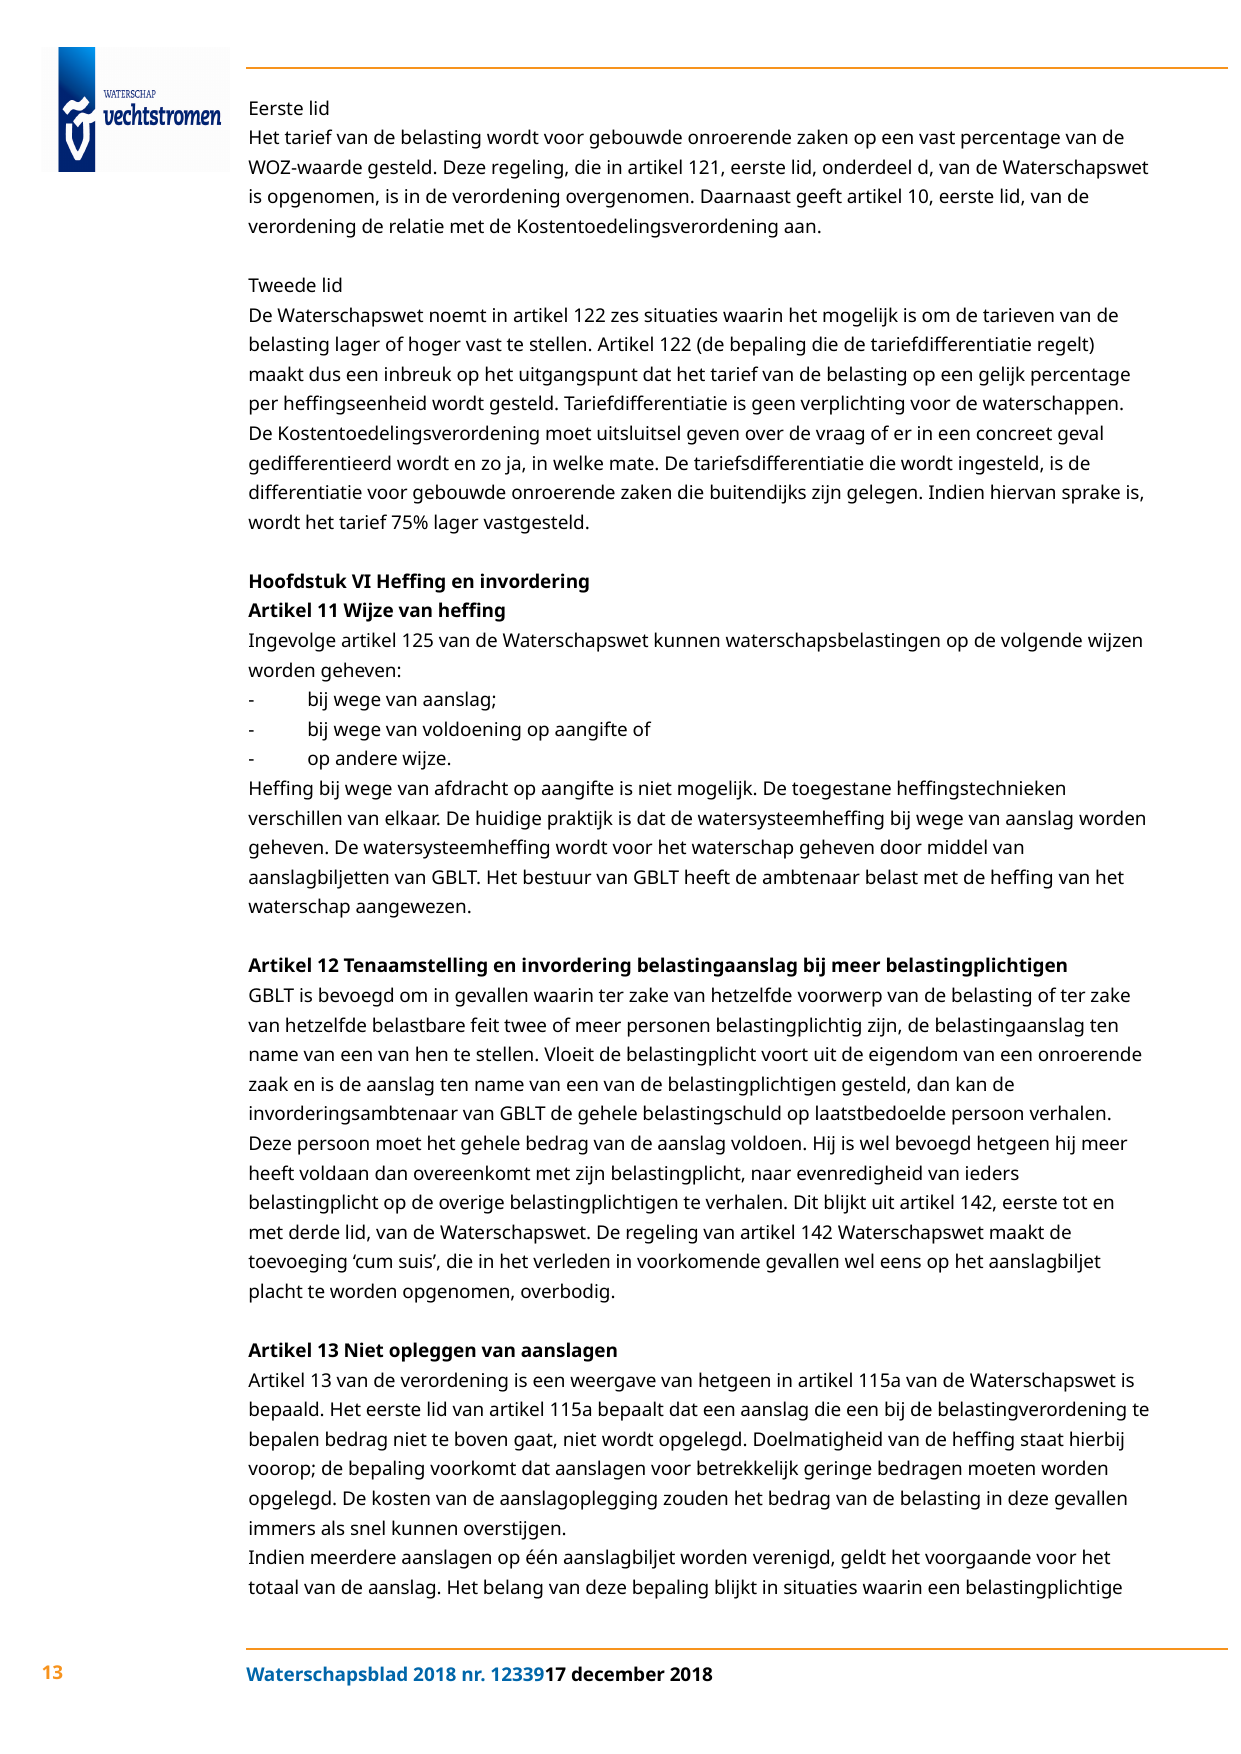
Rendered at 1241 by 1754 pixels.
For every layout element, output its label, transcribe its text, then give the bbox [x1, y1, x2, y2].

text Indien meerdere aanslagen op één aanslagbiljet worden verenigd, geldt het voorgaande voor het totaal van de aanslag. Het belang van deze bepaling blijkt in situaties waarin een belastingplichtige [248, 1544, 1152, 1600]
text Artikel 13 Niet opleggen van aanslagen [248, 1337, 1152, 1363]
text Heffing bij wege van afdracht op aangifte is niet mogelijk. De toegestane heffingstechnieken verschillen van elkaar. De huidige praktijk is dat de watersysteemheffing bij wege van aanslag worden geheven. De watersysteemheffing wordt voor het waterschap geheven door middel van aanslagbiljetten van GBLT. Het bestuur van GBLT heeft de ambtenaar belast met de heffing van het waterschap aangewezen. [248, 775, 1152, 919]
picture [41, 47, 231, 172]
list bij wege van voldoening op aangifte of [248, 716, 1152, 742]
text De Waterschapswet noemt in artikel 122 zes situaties waarin het mogelijk is om de tarieven van de belasting lager of hoger vast te stellen. Artikel 122 (de bepaling die de tariefdifferentiatie regelt) maakt dus een inbreuk op het uitgangspunt dat het tarief van de belasting op een gelijk percentage per heffingseenheid wordt gesteld. Tariefdifferentiatie is geen verplichting voor de waterschappen. De Kostentoedelingsverordening moet uitsluitsel geven over de vraag of er in een concreet geval gedifferentieerd wordt en zo ja, in welke mate. De tariefsdifferentiatie die wordt ingesteld, is de differentiatie voor gebouwde onroerende zaken die buitendijks zijn gelegen. Indien hiervan sprake is, wordt het tarief 75% lager vastgesteld. [248, 302, 1152, 535]
text Eerste lid [248, 95, 1152, 121]
list bij wege van aanslag; [248, 686, 1152, 712]
text Tweede lid [248, 272, 1152, 298]
text Deze persoon moet het gehele bedrag van de aanslag voldoen. Hij is wel bevoegd hetgeen hij meer heeft voldaan dan overeenkomt met zijn belastingplicht, naar evenredigheid van ieders belastingplicht op de overige belastingplichtigen te verhalen. Dit blijkt uit artikel 142, eerste tot en met derde lid, van de Waterschapswet. De regeling van artikel 142 Waterschapswet maakt de toevoeging ‘cum suis’, die in het verleden in voorkomende gevallen wel eens op het aanslagbiljet placht te worden opgenomen, overbodig. [248, 1130, 1152, 1304]
text GBLT is bevoegd om in gevallen waarin ter zake van hetzelfde voorwerp van de belasting of ter zake van hetzelfde belastbare feit twee of meer personen belastingplichtig zijn, de belastingaanslag ten name van een van hen te stellen. Vloeit de belastingplicht voort uit de eigendom van een onroerende zaak en is de aanslag ten name van een van de belastingplichtigen gesteld, dan kan de invorderingsambtenaar van GBLT de gehele belastingschuld op laatstbedoelde persoon verhalen. [248, 982, 1152, 1126]
text Ingevolge artikel 125 van de Waterschapswet kunnen waterschapsbelastingen op de volgende wijzen worden geheven: [248, 627, 1152, 683]
text Hoofdstuk VI Heffing en invordering [248, 568, 1152, 594]
text Artikel 11 Wijze van heffing [248, 598, 1152, 623]
list op andere wijze. [248, 746, 1152, 771]
text Artikel 12 Tenaamstelling en invordering belastingaanslag bij meer belastingplichtigen [248, 953, 1152, 978]
text Artikel 13 van de verordening is een weergave van hetgeen in artikel 115a van de Waterschapswet is bepaald. Het eerste lid van artikel 115a bepaalt dat een aanslag die een bij de belastingverordening te bepalen bedrag niet te boven gaat, niet wordt opgelegd. Doelmatigheid van de heffing staat hierbij voorop; de bepaling voorkomt dat aanslagen voor betrekkelijk geringe bedragen moeten worden opgelegd. De kosten van de aanslagoplegging zouden het bedrag van de belasting in deze gevallen immers als snel kunnen overstijgen. [248, 1367, 1152, 1541]
text Het tarief van de belasting wordt voor gebouwde onroerende zaken op een vast percentage van de WOZ-waarde gesteld. Deze regeling, die in artikel 121, eerste lid, onderdeel d, van de Waterschapswet is opgenomen, is in de verordening overgenomen. Daarnaast geeft artikel 10, eerste lid, van de verordening de relatie met de Kostentoedelingsverordening aan. [248, 124, 1152, 239]
